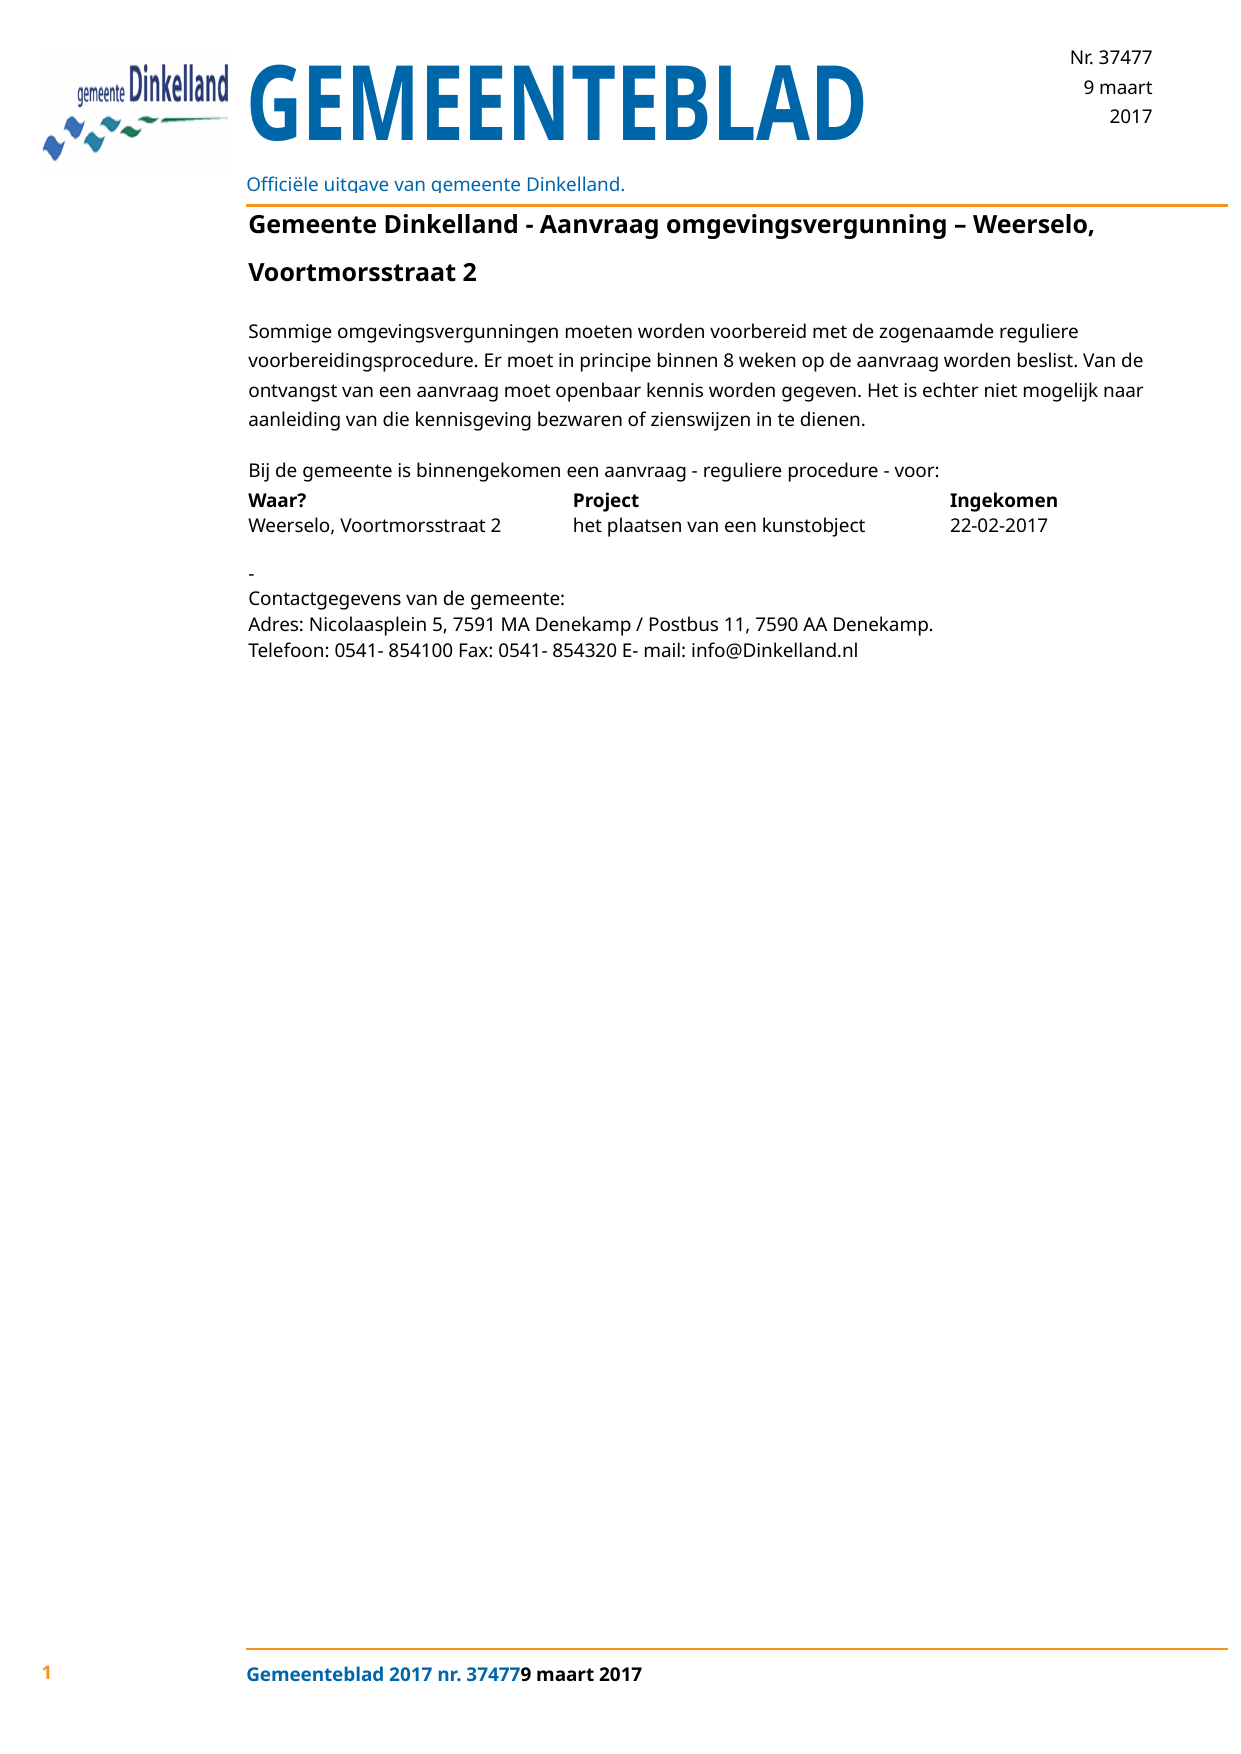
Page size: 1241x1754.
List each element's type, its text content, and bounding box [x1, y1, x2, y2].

table_cell 22-02-2017 [950, 513, 1152, 538]
text Sommige omgevingsvergunningen moeten worden voorbereid met de zogenaamde reguliere voorbereidingsprocedure. Er moet in principe binnen 8 weken op de aanvraag worden beslist. Van de ontvangst van een aanvraag moet openbaar kennis worden gegeven. Het is echter niet mogelijk naar aanleiding van die kennisgeving bezwaren of zienswijzen in te dienen. [248, 318, 1152, 432]
table_header Project [573, 487, 950, 512]
text Adres: Nicolaasplein 5, 7591 MA Denekamp / Postbus 11, 7590 AA Denekamp. [248, 611, 1152, 637]
text Bij de gemeente is binnengekomen een aanvraag - reguliere procedure - voor: [248, 457, 1152, 483]
text Contactgegevens van de gemeente: [248, 585, 1152, 611]
text - [248, 560, 1152, 585]
table_cell Weerselo, Voortmorsstraat 2 [248, 513, 573, 538]
text Gemeente Dinkelland - Aanvraag omgevingsvergunning – Weerselo, Voortmorsstraat 2 [248, 207, 1152, 288]
table_cell het plaatsen van een kunstobject [573, 513, 950, 538]
picture [41, 47, 231, 172]
text Telefoon: 0541- 854100 Fax: 0541- 854320 E- mail: info@Dinkelland.nl [248, 637, 1152, 663]
table_header Ingekomen [950, 487, 1152, 512]
table_header Waar? [248, 487, 573, 512]
